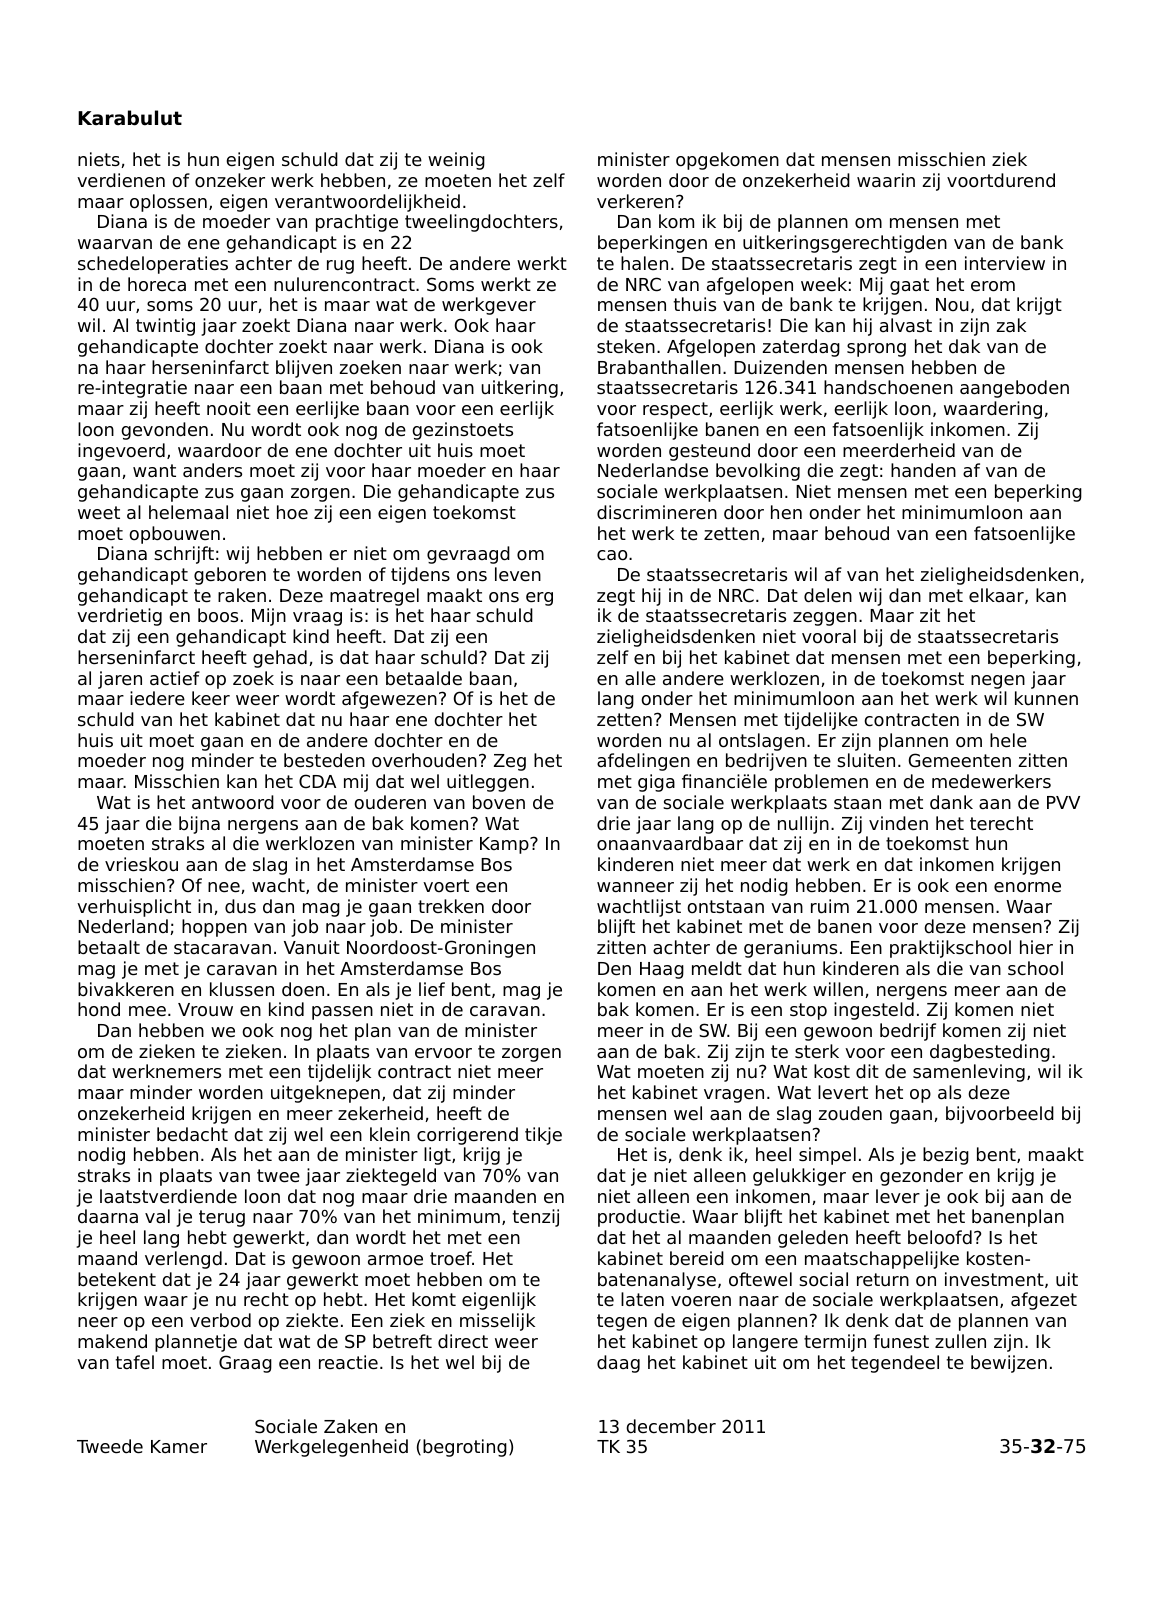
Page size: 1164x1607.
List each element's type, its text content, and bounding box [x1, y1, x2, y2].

text Dan kom ik bij de plannen om mensen met beperkingen en uitkeringsgerechtigden van de bank te halen. De staatssecretaris zegt in een interview in de NRC van afgelopen week: Mij gaat het erom mensen thuis van de bank te krijgen. Nou, dat krijgt de staatssecretaris! Die kan hij alvast in zijn zak steken. Afgelopen zaterdag sprong het dak van de Brabanthallen. Duizenden mensen hebben de staatssecretaris 126.341 handschoenen aangeboden voor respect, eerlijk werk, eerlijk loon, waardering, fatsoenlijke banen en een fatsoenlijk inkomen. Zij worden gesteund door een meerderheid van de Nederlandse bevolking die zegt: handen af van de sociale werkplaatsen. Niet mensen met een beperking discrimineren door hen onder het minimumloon aan het werk te zetten, maar behoud van een fatsoenlijke cao. [596, 212, 1087, 565]
text Het is, denk ik, heel simpel. Als je bezig bent, maakt dat je niet alleen gelukkiger en gezonder en krijg je niet alleen een inkomen, maar lever je ook bij aan de productie. Waar blijft het kabinet met het banenplan dat het al maanden geleden heeft beloofd? Is het kabinet bereid om een maatschappelijke kosten-batenanalyse, oftewel social return on investment, uit te laten voeren naar de sociale werkplaatsen, afgezet tegen de eigen plannen? Ik denk dat de plannen van het kabinet op langere termijn funest zullen zijn. Ik daag het kabinet uit om het tegendeel te bewijzen. [596, 1145, 1087, 1373]
text niets, het is hun eigen schuld dat zij te weinig verdienen of onzeker werk hebben, ze moeten het zelf maar oplossen, eigen verantwoordelijkheid. [77, 150, 567, 212]
text minister opgekomen dat mensen misschien ziek worden door de onzekerheid waarin zij voortdurend verkeren? [596, 150, 1087, 212]
text Diana schrijft: wij hebben er niet om gevraagd om gehandicapt geboren te worden of tijdens ons leven gehandicapt te raken. Deze maatregel maakt ons erg verdrietig en boos. Mijn vraag is: is het haar schuld dat zij een gehandicapt kind heeft. Dat zij een herseninfarct heeft gehad, is dat haar schuld? Dat zij al jaren actief op zoek is naar een betaalde baan, maar iedere keer weer wordt afgewezen? Of is het de schuld van het kabinet dat nu haar ene dochter het huis uit moet gaan en de andere dochter en de moeder nog minder te besteden overhouden? Zeg het maar. Misschien kan het CDA mij dat wel uitleggen. [77, 544, 567, 793]
text Dan hebben we ook nog het plan van de minister om de zieken te zieken. In plaats van ervoor te zorgen dat werknemers met een tijdelijk contract niet meer maar minder worden uitgeknepen, dat zij minder onzekerheid krijgen en meer zekerheid, heeft de minister bedacht dat zij wel een klein corrigerend tikje nodig hebben. Als het aan de minister ligt, krijg je straks in plaats van twee jaar ziektegeld van 70% van je laatstverdiende loon dat nog maar drie maanden en daarna val je terug naar 70% van het minimum, tenzij je heel lang hebt gewerkt, dan wordt het met een maand verlengd. Dat is gewoon armoe troef. Het betekent dat je 24 jaar gewerkt moet hebben om te krijgen waar je nu recht op hebt. Het komt eigenlijk neer op een verbod op ziekte. Een ziek en misselijk makend plannetje dat wat de SP betreft direct weer van tafel moet. Graag een reactie. Is het wel bij de [77, 1021, 567, 1373]
text Diana is de moeder van prachtige tweelingdochters, waarvan de ene gehandicapt is en 22 schedeloperaties achter de rug heeft. De andere werkt in de horeca met een nulurencontract. Soms werkt ze 40 uur, soms 20 uur, het is maar wat de werkgever wil. Al twintig jaar zoekt Diana naar werk. Ook haar gehandicapte dochter zoekt naar werk. Diana is ook na haar herseninfarct blijven zoeken naar werk; van re-integratie naar een baan met behoud van uitkering, maar zij heeft nooit een eerlijke baan voor een eerlijk loon gevonden. Nu wordt ook nog de gezinstoets ingevoerd, waardoor de ene dochter uit huis moet gaan, want anders moet zij voor haar moeder en haar gehandicapte zus gaan zorgen. Die gehandicapte zus weet al helemaal niet hoe zij een eigen toekomst moet opbouwen. [77, 212, 567, 544]
text De staatssecretaris wil af van het zieligheidsdenken, zegt hij in de NRC. Dat delen wij dan met elkaar, kan ik de staatssecretaris zeggen. Maar zit het zieligheidsdenken niet vooral bij de staatssecretaris zelf en bij het kabinet dat mensen met een beperking, en alle andere werklozen, in de toekomst negen jaar lang onder het minimumloon aan het werk wil kunnen zetten? Mensen met tijdelijke contracten in de SW worden nu al ontslagen. Er zijn plannen om hele afdelingen en bedrijven te sluiten. Gemeenten zitten met giga financiële problemen en de medewerkers van de sociale werkplaats staan met dank aan de PVV drie jaar lang op de nullijn. Zij vinden het terecht onaanvaardbaar dat zij en in de toekomst hun kinderen niet meer dat werk en dat inkomen krijgen wanneer zij het nodig hebben. Er is ook een enorme wachtlijst ontstaan van ruim 21.000 mensen. Waar blijft het kabinet met de banen voor deze mensen? Zij zitten achter de geraniums. Een praktijkschool hier in Den Haag meldt dat hun kinderen als die van school komen en aan het werk willen, nergens meer aan de bak komen. Er is een stop ingesteld. Zij komen niet meer in de SW. Bij een gewoon bedrijf komen zij niet aan de bak. Zij zijn te sterk voor een dagbesteding. Wat moeten zij nu? Wat kost dit de samenleving, wil ik het kabinet vragen. Wat levert het op als deze mensen wel aan de slag zouden gaan, bijvoorbeeld bij de sociale werkplaatsen? [596, 565, 1087, 1145]
text Wat is het antwoord voor de ouderen van boven de 45 jaar die bijna nergens aan de bak komen? Wat moeten straks al die werklozen van minister Kamp? In de vrieskou aan de slag in het Amsterdamse Bos misschien? Of nee, wacht, de minister voert een verhuisplicht in, dus dan mag je gaan trekken door Nederland; hoppen van job naar job. De minister betaalt de stacaravan. Vanuit Noordoost-Groningen mag je met je caravan in het Amsterdamse Bos bivakkeren en klussen doen. En als je lief bent, mag je hond mee. Vrouw en kind passen niet in de caravan. [77, 793, 567, 1021]
